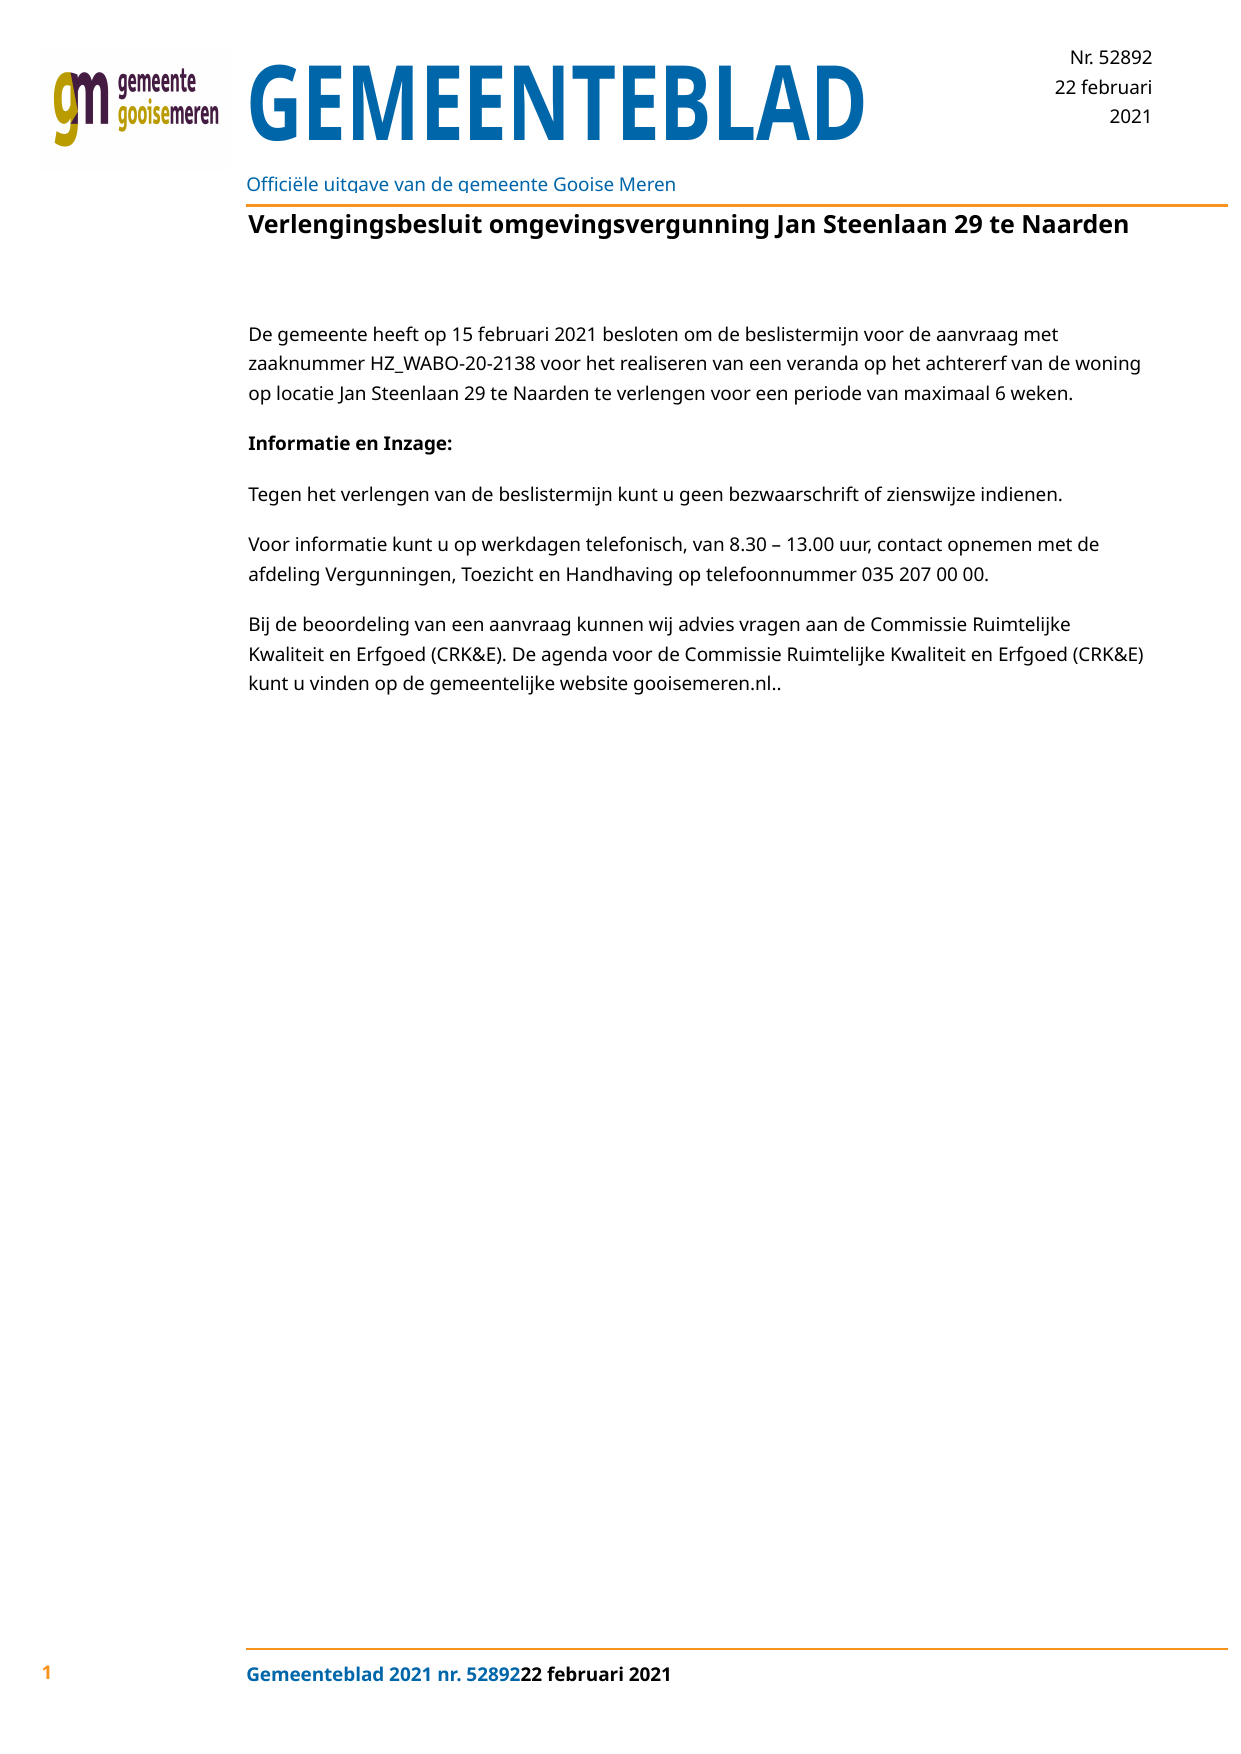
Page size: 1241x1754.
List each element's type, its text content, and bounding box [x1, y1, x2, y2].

text Verlengingsbesluit omgevingsvergunning Jan Steenlaan 29 te Naarden [248, 207, 1152, 241]
text De gemeente heeft op 15 februari 2021 besloten om de beslistermijn voor de aanvraag met zaaknummer HZ_WABO-20-2138 voor het realiseren van een veranda op het achtererf van de woning op locatie Jan Steenlaan 29 te Naarden te verlengen voor een periode van maximaal 6 weken. [248, 321, 1152, 406]
picture [41, 47, 231, 172]
text Tegen het verlengen van de beslistermijn kunt u geen bezwaarschrift of zienswijze indienen. [248, 481, 1152, 506]
text Informatie en Inzage: [248, 430, 1152, 456]
text Bij de beoordeling van een aanvraag kunnen wij advies vragen aan de Commissie Ruimtelijke Kwaliteit en Erfgoed (CRK&E). De agenda voor de Commissie Ruimtelijke Kwaliteit en Erfgoed (CRK&E) kunt u vinden op de gemeentelijke website gooisemeren.nl.. [248, 611, 1152, 696]
text Voor informatie kunt u op werkdagen telefonisch, van 8.30 – 13.00 uur, contact opnemen met de afdeling Vergunningen, Toezicht en Handhaving op telefoonnummer 035 207 00 00. [248, 531, 1152, 586]
